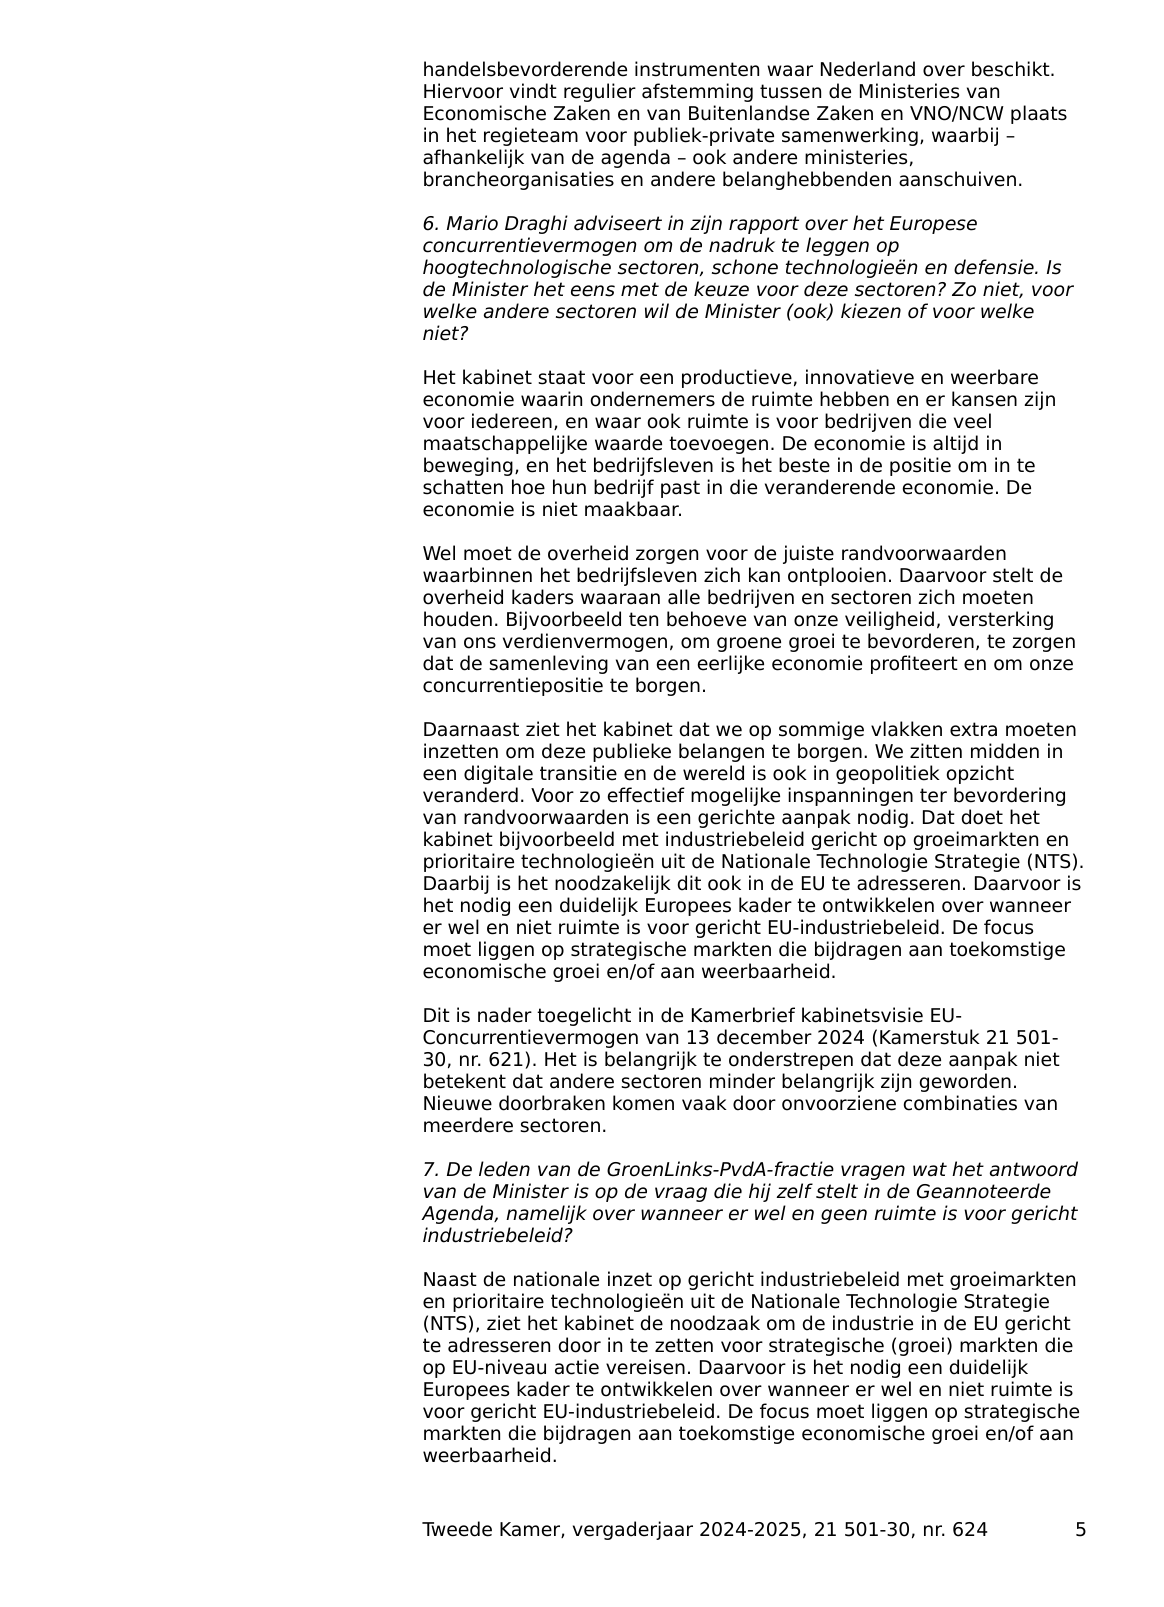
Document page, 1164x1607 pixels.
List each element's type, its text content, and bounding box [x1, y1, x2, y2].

text Wel moet de overheid zorgen voor de juiste randvoorwaarden waarbinnen het bedrijfsleven zich kan ontplooien. Daarvoor stelt de overheid kaders waaraan alle bedrijven en sectoren zich moeten houden. Bijvoorbeeld ten behoeve van onze veiligheid, versterking van ons verdienvermogen, om groene groei te bevorderen, te zorgen dat de samenleving van een eerlijke economie profiteert en om onze concurrentiepositie te borgen. [422, 543, 1087, 697]
text 7. De leden van de GroenLinks-PvdA-fractie vragen wat het antwoord van de Minister is op de vraag die hij zelf stelt in de Geannoteerde Agenda, namelijk over wanneer er wel en geen ruimte is voor gericht industriebeleid? [422, 1159, 1087, 1247]
text handelsbevorderende instrumenten waar Nederland over beschikt. Hiervoor vindt regulier afstemming tussen de Ministeries van Economische Zaken en van Buitenlandse Zaken en VNO/NCW plaats in het regieteam voor publiek-private samenwerking, waarbij – afhankelijk van de agenda – ook andere ministeries, brancheorganisaties en andere belanghebbenden aanschuiven. [422, 59, 1087, 191]
text Daarnaast ziet het kabinet dat we op sommige vlakken extra moeten inzetten om deze publieke belangen te borgen. We zitten midden in een digitale transitie en de wereld is ook in geopolitiek opzicht veranderd. Voor zo effectief mogelijke inspanningen ter bevordering van randvoorwaarden is een gerichte aanpak nodig. Dat doet het kabinet bijvoorbeeld met industriebeleid gericht op groeimarkten en prioritaire technologieën uit de Nationale Technologie Strategie (NTS). Daarbij is het noodzakelijk dit ook in de EU te adresseren. Daarvoor is het nodig een duidelijk Europees kader te ontwikkelen over wanneer er wel en niet ruimte is voor gericht EU-industriebeleid. De focus moet liggen op strategische markten die bijdragen aan toekomstige economische groei en/of aan weerbaarheid. [422, 719, 1087, 983]
text 6. Mario Draghi adviseert in zijn rapport over het Europese concurrentievermogen om de nadruk te leggen op hoogtechnologische sectoren, schone technologieën en defensie. Is de Minister het eens met de keuze voor deze sectoren? Zo niet, voor welke andere sectoren wil de Minister (ook) kiezen of voor welke niet? [422, 213, 1087, 345]
text Het kabinet staat voor een productieve, innovatieve en weerbare economie waarin ondernemers de ruimte hebben en er kansen zijn voor iedereen, en waar ook ruimte is voor bedrijven die veel maatschappelijke waarde toevoegen. De economie is altijd in beweging, en het bedrijfsleven is het beste in de positie om in te schatten hoe hun bedrijf past in die veranderende economie. De economie is niet maakbaar. [422, 367, 1087, 521]
text Naast de nationale inzet op gericht industriebeleid met groeimarkten en prioritaire technologieën uit de Nationale Technologie Strategie (NTS), ziet het kabinet de noodzaak om de industrie in de EU gericht te adresseren door in te zetten voor strategische (groei) markten die op EU-niveau actie vereisen. Daarvoor is het nodig een duidelijk Europees kader te ontwikkelen over wanneer er wel en niet ruimte is voor gericht EU-industriebeleid. De focus moet liggen op strategische markten die bijdragen aan toekomstige economische groei en/of aan weerbaarheid. [422, 1269, 1087, 1467]
text Dit is nader toegelicht in de Kamerbrief kabinetsvisie EU-Concurrentievermogen van 13 december 2024 (Kamerstuk 21 501-30, nr. 621). Het is belangrijk te onderstrepen dat deze aanpak niet betekent dat andere sectoren minder belangrijk zijn geworden. Nieuwe doorbraken komen vaak door onvoorziene combinaties van meerdere sectoren. [422, 1005, 1087, 1137]
